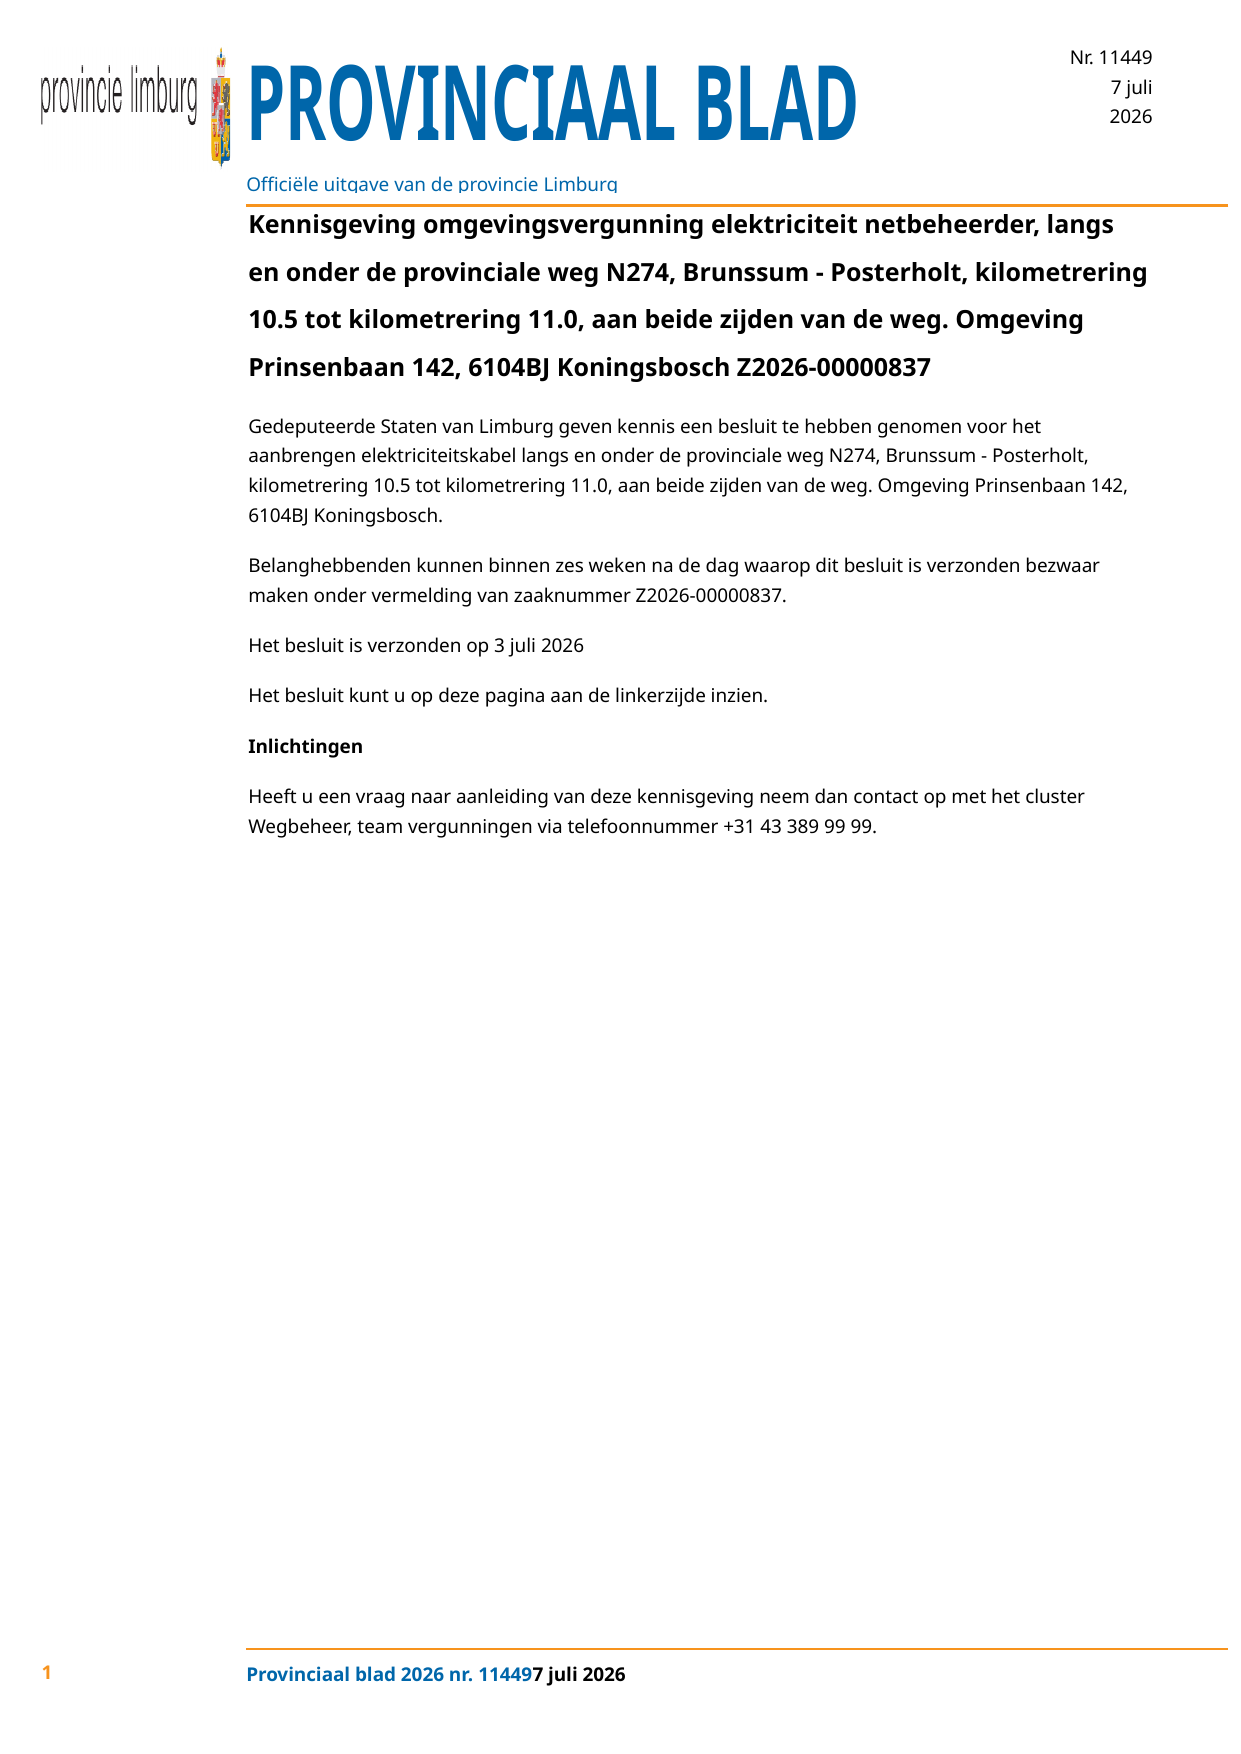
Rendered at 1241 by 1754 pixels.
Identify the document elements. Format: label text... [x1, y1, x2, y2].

text Gedeputeerde Staten van Limburg geven kennis een besluit te hebben genomen voor het aanbrengen elektriciteitskabel langs en onder de provinciale weg N274, Brunssum - Posterholt, kilometrering 10.5 tot kilometrering 11.0, aan beide zijden van de weg. Omgeving Prinsenbaan 142, 6104BJ Koningsbosch. [248, 413, 1152, 528]
text Heeft u een vraag naar aanleiding van deze kennisgeving neem dan contact op met het cluster Wegbeheer, team vergunningen via telefoonnummer +31 43 389 99 99. [248, 783, 1152, 839]
text Het besluit is verzonden op 3 juli 2026 [248, 632, 1152, 658]
picture [41, 47, 231, 172]
text Inlichtingen [248, 733, 1152, 759]
text Kennisgeving omgevingsvergunning elektriciteit netbeheerder, langs en onder de provinciale weg N274, Brunssum - Posterholt, kilometrering 10.5 tot kilometrering 11.0, aan beide zijden van de weg. Omgeving Prinsenbaan 142, 6104BJ Koningsbosch Z2026-00000837 [248, 207, 1152, 384]
text Het besluit kunt u op deze pagina aan de linkerzijde inzien. [248, 683, 1152, 708]
text Belanghebbenden kunnen binnen zes weken na de dag waarop dit besluit is verzonden bezwaar maken onder vermelding van zaaknummer Z2026-00000837. [248, 552, 1152, 608]
